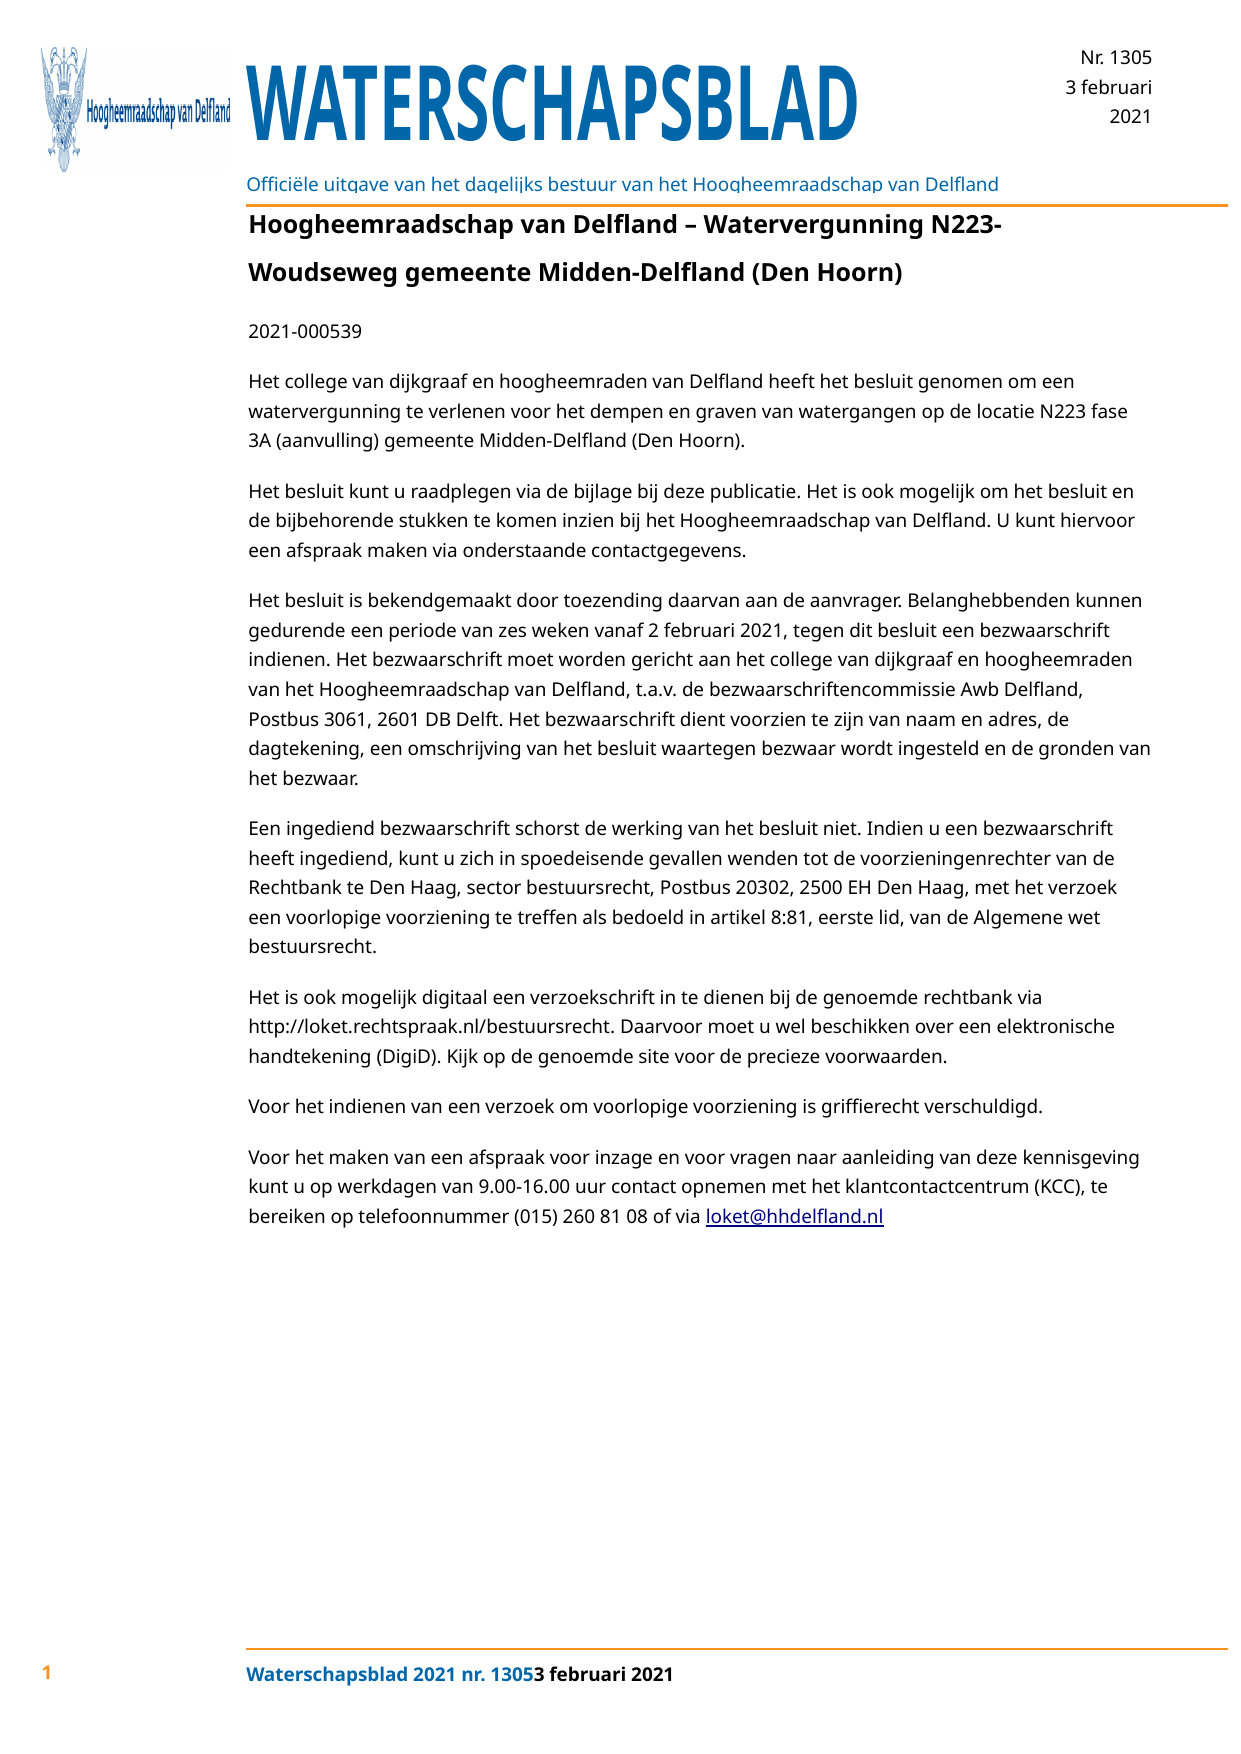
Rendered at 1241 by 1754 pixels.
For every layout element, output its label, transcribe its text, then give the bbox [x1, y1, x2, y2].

text Het besluit kunt u raadplegen via de bijlage bij deze publicatie. Het is ook mogelijk om het besluit en de bijbehorende stukken te komen inzien bij het Hoogheemraadschap van Delfland. U kunt hiervoor een afspraak maken via onderstaande contactgegevens. [248, 478, 1152, 563]
text Voor het maken van een afspraak voor inzage en voor vragen naar aanleiding van deze kennisgeving kunt u op werkdagen van 9.00-16.00 uur contact opnemen met het klantcontactcentrum (KCC), te bereiken op telefoonnummer (015) 260 81 08 of via loket@hhdelfland.nl [248, 1144, 1152, 1229]
picture [41, 47, 231, 172]
text Een ingediend bezwaarschrift schorst de werking van het besluit niet. Indien u een bezwaarschrift heeft ingediend, kunt u zich in spoedeisende gevallen wenden tot de voorzieningenrechter van de Rechtbank te Den Haag, sector bestuursrecht, Postbus 20302, 2500 EH Den Haag, met het verzoek een voorlopige voorziening te treffen als bedoeld in artikel 8:81, eerste lid, van de Algemene wet bestuursrecht. [248, 815, 1152, 959]
text Hoogheemraadschap van Delfland – Watervergunning N223-Woudseweg gemeente Midden-Delfland (Den Hoorn) [248, 207, 1152, 288]
text Voor het indienen van een verzoek om voorlopige voorziening is griffierecht verschuldigd. [248, 1094, 1152, 1119]
text Het is ook mogelijk digitaal een verzoekschrift in te dienen bij de genoemde rechtbank via http://loket.rechtspraak.nl/bestuursrecht. Daarvoor moet u wel beschikken over een elektronische handtekening (DigiD). Kijk op de genoemde site voor de precieze voorwaarden. [248, 984, 1152, 1069]
text Het college van dijkgraaf en hoogheemraden van Delfland heeft het besluit genomen om een watervergunning te verlenen voor het dempen en graven van watergangen op de locatie N223 fase 3A (aanvulling) gemeente Midden-Delfland (Den Hoorn). [248, 368, 1152, 453]
text 2021-000539 [248, 318, 1152, 344]
text Het besluit is bekendgemaakt door toezending daarvan aan de aanvrager. Belanghebbenden kunnen gedurende een periode van zes weken vanaf 2 februari 2021, tegen dit besluit een bezwaarschrift indienen. Het bezwaarschrift moet worden gericht aan het college van dijkgraaf en hoogheemraden van het Hoogheemraadschap van Delfland, t.a.v. de bezwaarschriftencommissie Awb Delfland, Postbus 3061, 2601 DB Delft. Het bezwaarschrift dient voorzien te zijn van naam en adres, de dagtekening, een omschrijving van het besluit waartegen bezwaar wordt ingesteld en de gronden van het bezwaar. [248, 587, 1152, 791]
